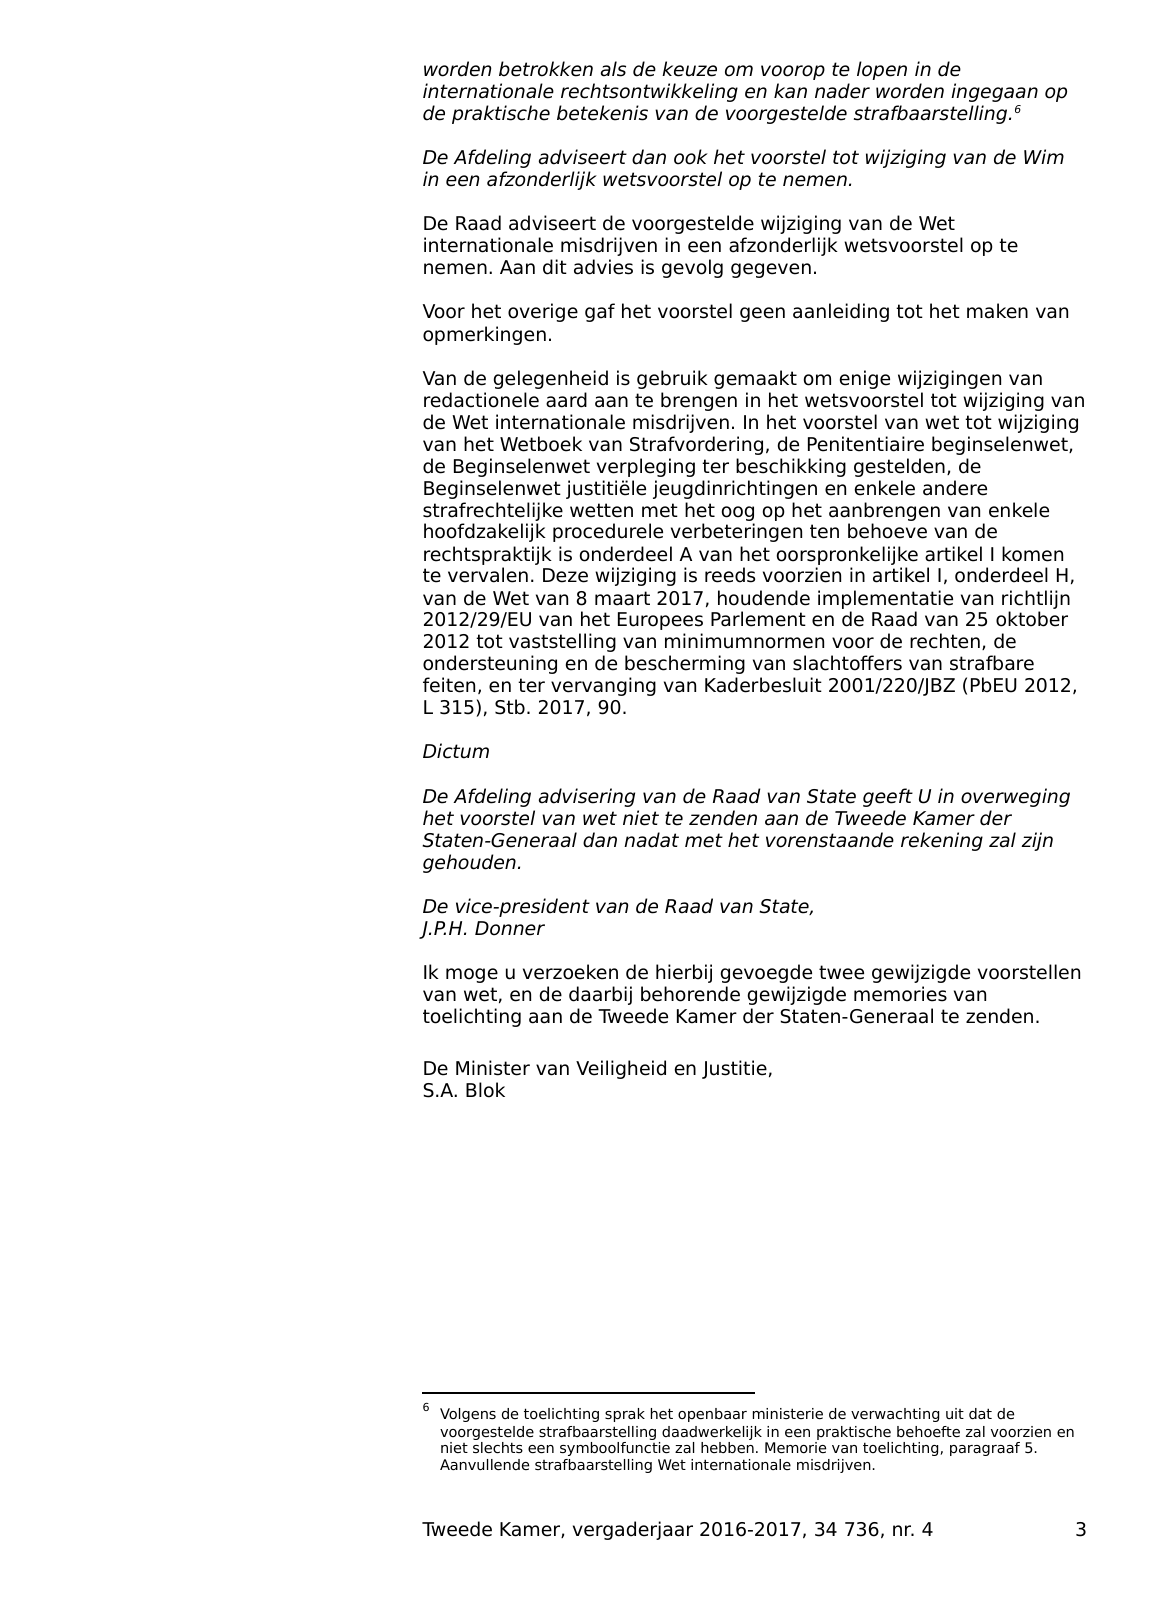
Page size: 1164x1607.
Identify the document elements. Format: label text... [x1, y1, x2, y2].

text Voor het overige gaf het voorstel geen aanleiding tot het maken van opmerkingen. [422, 301, 1087, 345]
text worden betrokken als de keuze om voorop te lopen in de internationale rechtsontwikkeling en kan nader worden ingegaan op de praktische betekenis van de voorgestelde strafbaarstelling. [422, 59, 1087, 125]
text De Minister van Veiligheid en Justitie, S.A. Blok [422, 1058, 1087, 1102]
text De Afdeling adviseert dan ook het voorstel tot wijziging van de Wim in een afzonderlijk wetsvoorstel op te nemen. [422, 147, 1087, 191]
text De Afdeling advisering van de Raad van State geeft U in overweging het voorstel van wet niet te zenden aan de Tweede Kamer der Staten-Generaal dan nadat met het vorenstaande rekening zal zijn gehouden. [422, 786, 1087, 873]
text J.P.H. Donner [422, 918, 1087, 940]
text Van de gelegenheid is gebruik gemaakt om enige wijzigingen van redactionele aard aan te brengen in het wetsvoorstel tot wijziging van de Wet internationale misdrijven. In het voorstel van wet tot wijziging van het Wetboek van Strafvordering, de Penitentiaire beginselenwet, de Beginselenwet verpleging ter beschikking gestelden, de Beginselenwet justitiële jeugdinrichtingen en enkele andere strafrechtelijke wetten met het oog op het aanbrengen van enkele hoofdzakelijk procedurele verbeteringen ten behoeve van de rechtspraktijk is onderdeel A van het oorspronkelijke artikel I komen te vervalen. Deze wijziging is reeds voorzien in artikel I, onderdeel H, van de Wet van 8 maart 2017, houdende implementatie van richtlijn 2012/29/EU van het Europees Parlement en de Raad van 25 oktober 2012 tot vaststelling van minimumnormen voor de rechten, de ondersteuning en de bescherming van slachtoffers van strafbare feiten, en ter vervanging van Kaderbesluit 2001/220/JBZ (PbEU 2012, L 315), Stb. 2017, 90. [422, 368, 1087, 719]
text De vice-president van de Raad van State, [422, 896, 1087, 918]
text Volgens de toelichting sprak het openbaar ministerie de verwachting uit dat de voorgestelde strafbaarstelling daadwerkelijk in een praktische behoefte zal voorzien en niet slechts een symboolfunctie zal hebben. Memorie van toelichting, paragraaf 5. Aanvullende strafbaarstelling Wet internationale misdrijven. [422, 1402, 1087, 1474]
subtitle Dictum [422, 741, 1087, 763]
text De Raad adviseert de voorgestelde wijziging van de Wet internationale misdrijven in een afzonderlijk wetsvoorstel op te nemen. Aan dit advies is gevolg gegeven. [422, 213, 1087, 279]
text Ik moge u verzoeken de hierbij gevoegde twee gewijzigde voorstellen van wet, en de daarbij behorende gewijzigde memories van toelichting aan de Tweede Kamer der Staten-Generaal te zenden. [422, 962, 1087, 1028]
